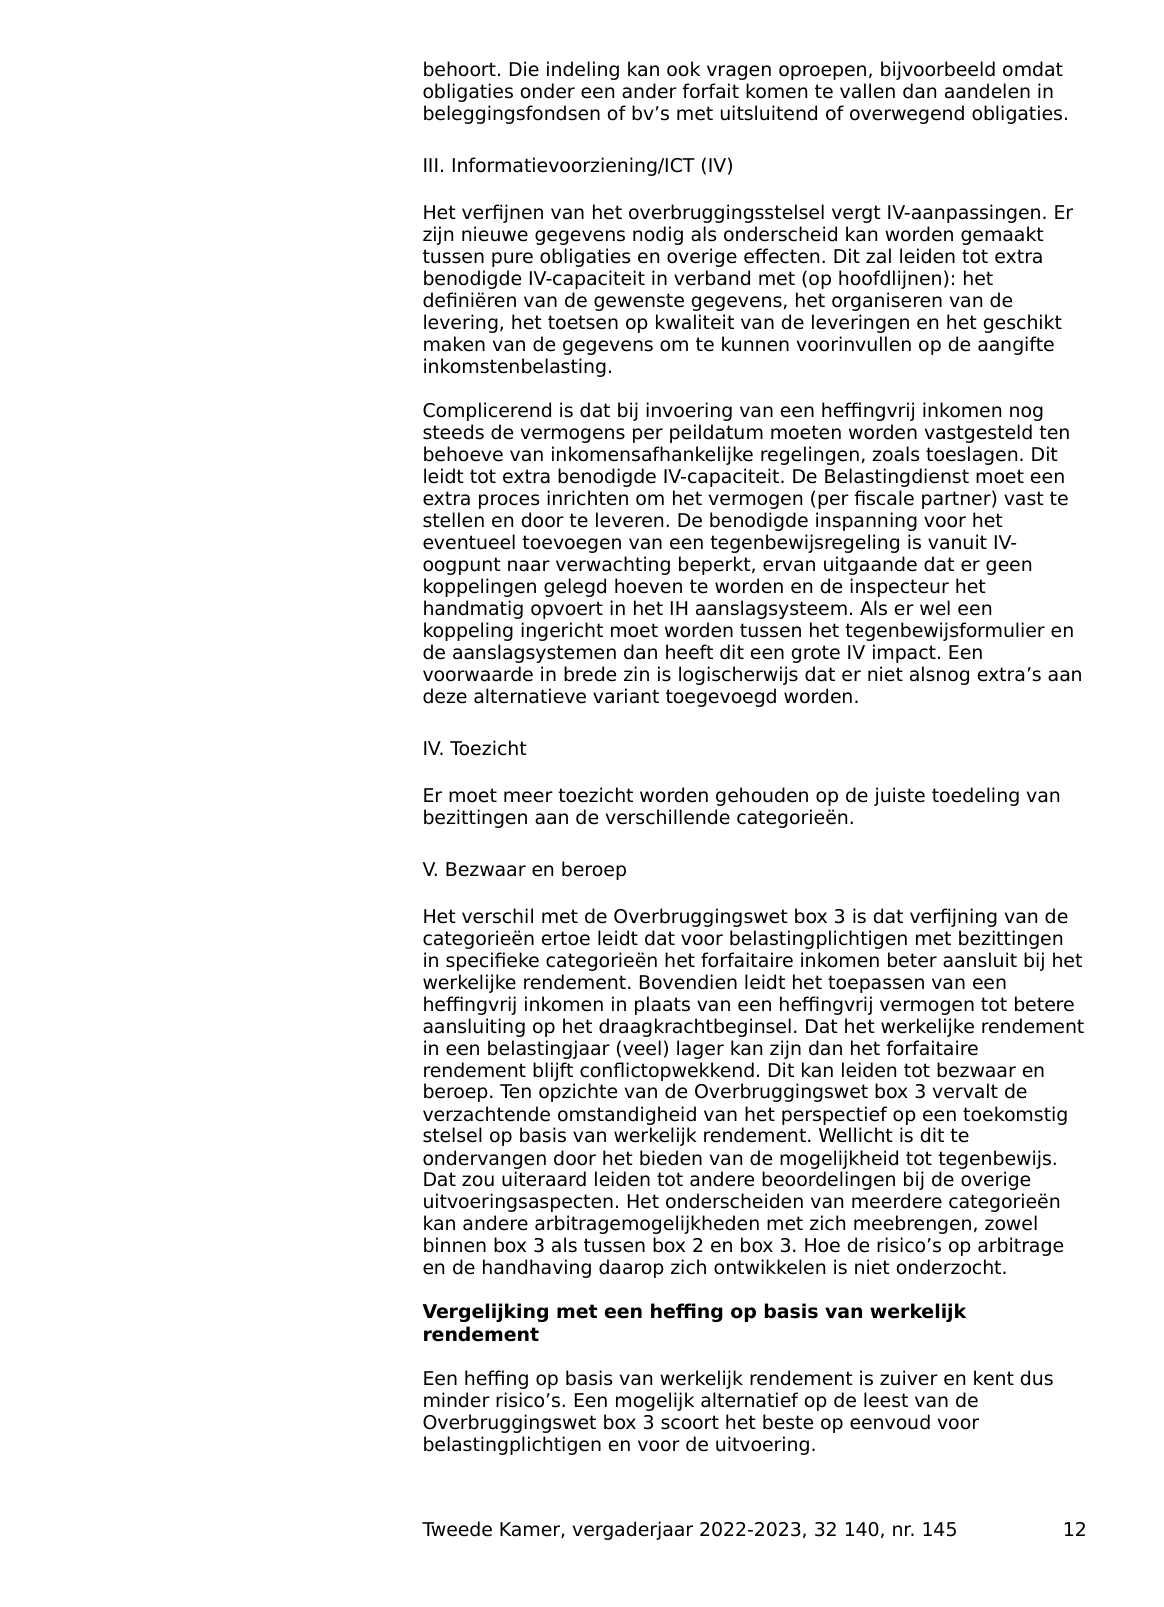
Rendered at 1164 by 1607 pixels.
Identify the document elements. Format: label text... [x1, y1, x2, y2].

text Het verschil met de Overbruggingswet box 3 is dat verfijning van de categorieën ertoe leidt dat voor belastingplichtigen met bezittingen in specifieke categorieën het forfaitaire inkomen beter aansluit bij het werkelijke rendement. Bovendien leidt het toepassen van een heffingvrij inkomen in plaats van een heffingvrij vermogen tot betere aansluiting op het draagkrachtbeginsel. Dat het werkelijke rendement in een belastingjaar (veel) lager kan zijn dan het forfaitaire rendement blijft conflictopwekkend. Dit kan leiden tot bezwaar en beroep. Ten opzichte van de Overbruggingswet box 3 vervalt de verzachtende omstandigheid van het perspectief op een toekomstig stelsel op basis van werkelijk rendement. Wellicht is dit te ondervangen door het bieden van de mogelijkheid tot tegenbewijs. Dat zou uiteraard leiden tot andere beoordelingen bij de overige uitvoeringsaspecten. Het onderscheiden van meerdere categorieën kan andere arbitragemogelijkheden met zich meebrengen, zowel binnen box 3 als tussen box 2 en box 3. Hoe de risico’s op arbitrage en de handhaving daarop zich ontwikkelen is niet onderzocht. [422, 906, 1087, 1279]
text behoort. Die indeling kan ook vragen oproepen, bijvoorbeeld omdat obligaties onder een ander forfait komen te vallen dan aandelen in beleggingsfondsen of bv’s met uitsluitend of overwegend obligaties. [422, 59, 1087, 125]
subtitle III. Informatievoorziening/ICT (IV) [422, 155, 1087, 177]
subtitle IV. Toezicht [422, 738, 1087, 760]
text Een heffing op basis van werkelijk rendement is zuiver en kent dus minder risico’s. Een mogelijk alternatief op de leest van de Overbruggingswet box 3 scoort het beste op eenvoud voor belastingplichtigen en voor de uitvoering. [422, 1368, 1087, 1456]
subtitle Vergelijking met een heffing op basis van werkelijk rendement [422, 1301, 1087, 1345]
text Complicerend is dat bij invoering van een heffingvrij inkomen nog steeds de vermogens per peildatum moeten worden vastgesteld ten behoeve van inkomensafhankelijke regelingen, zoals toeslagen. Dit leidt tot extra benodigde IV-capaciteit. De Belastingdienst moet een extra proces inrichten om het vermogen (per fiscale partner) vast te stellen en door te leveren. De benodigde inspanning voor het eventueel toevoegen van een tegenbewijsregeling is vanuit IV-oogpunt naar verwachting beperkt, ervan uitgaande dat er geen koppelingen gelegd hoeven te worden en de inspecteur het handmatig opvoert in het IH aanslagsysteem. Als er wel een koppeling ingericht moet worden tussen het tegenbewijsformulier en de aanslagsystemen dan heeft dit een grote IV impact. Een voorwaarde in brede zin is logischerwijs dat er niet alsnog extra’s aan deze alternatieve variant toegevoegd worden. [422, 400, 1087, 708]
text Het verfijnen van het overbruggingsstelsel vergt IV-aanpassingen. Er zijn nieuwe gegevens nodig als onderscheid kan worden gemaakt tussen pure obligaties en overige effecten. Dit zal leiden tot extra benodigde IV-capaciteit in verband met (op hoofdlijnen): het definiëren van de gewenste gegevens, het organiseren van de levering, het toetsen op kwaliteit van de leveringen en het geschikt maken van de gegevens om te kunnen voorinvullen op de aangifte inkomstenbelasting. [422, 202, 1087, 378]
subtitle V. Bezwaar en beroep [422, 859, 1087, 881]
text Er moet meer toezicht worden gehouden op de juiste toedeling van bezittingen aan de verschillende categorieën. [422, 785, 1087, 829]
